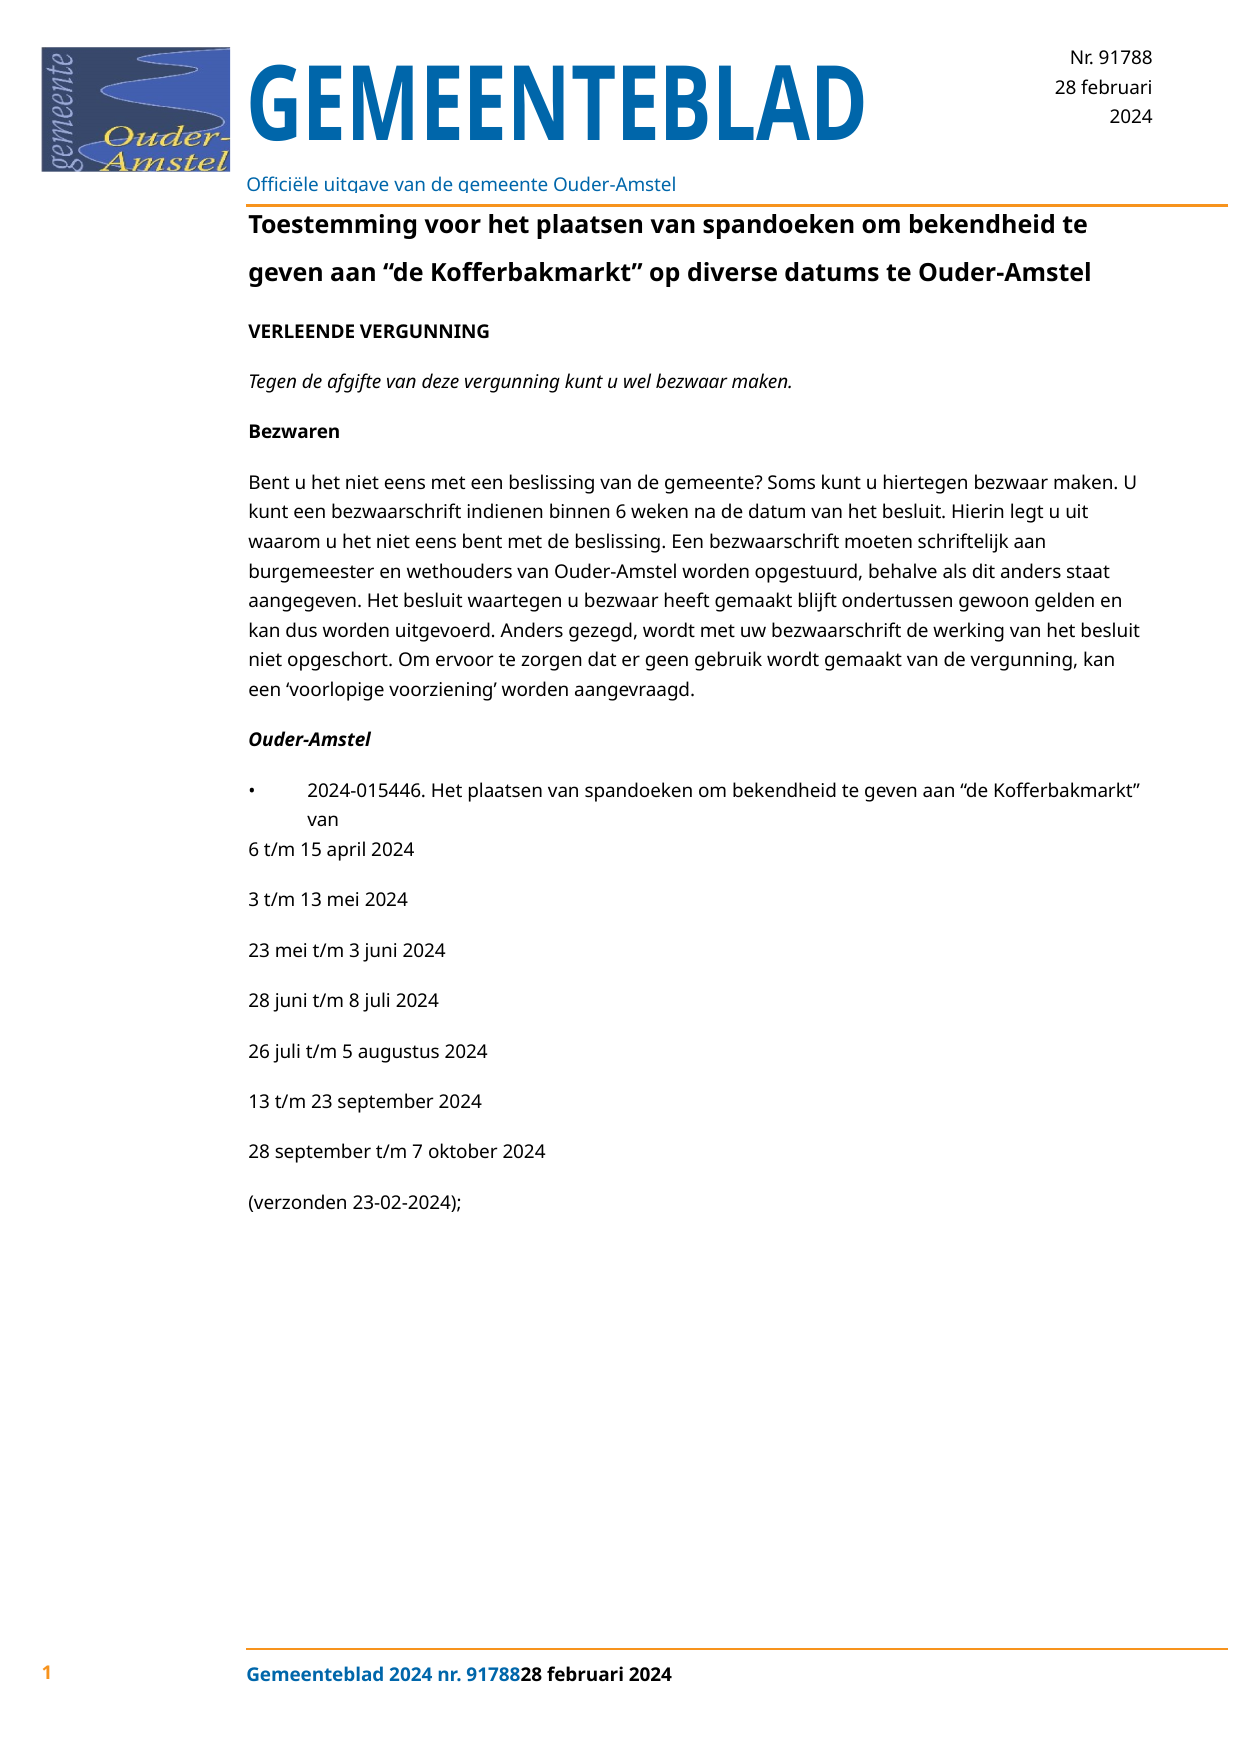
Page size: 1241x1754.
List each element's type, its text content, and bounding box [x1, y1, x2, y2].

text Toestemming voor het plaatsen van spandoeken om bekendheid te geven aan “de Kofferbakmarkt” op diverse datums te Ouder-Amstel [248, 207, 1152, 288]
text 13 t/m 23 september 2024 [248, 1088, 1152, 1114]
text 3 t/m 13 mei 2024 [248, 887, 1152, 912]
text 28 september t/m 7 oktober 2024 [248, 1139, 1152, 1164]
text 26 juli t/m 5 augustus 2024 [248, 1038, 1152, 1064]
list 2024-015446. Het plaatsen van spandoeken om bekendheid te geven aan “de Kofferbakmarkt” van [248, 777, 1152, 832]
text VERLEENDE VERGUNNING [248, 318, 1152, 344]
text Bent u het niet eens met een beslissing van de gemeente? Soms kunt u hiertegen bezwaar maken. U kunt een bezwaarschrift indienen binnen 6 weken na de datum van het besluit. Hierin legt u uit waarom u het niet eens bent met de beslissing. Een bezwaarschrift moeten schriftelijk aan burgemeester en wethouders van Ouder-Amstel worden opgestuurd, behalve als dit anders staat aangegeven. Het besluit waartegen u bezwaar heeft gemaakt blijft ondertussen gewoon gelden en kan dus worden uitgevoerd. Anders gezegd, wordt met uw bezwaarschrift de werking van het besluit niet opgeschort. Om ervoor te zorgen dat er geen gebruik wordt gemaakt van de vergunning, kan een ‘voorlopige voorziening’ worden aangevraagd. [248, 469, 1152, 702]
text Ouder-Amstel [248, 727, 1152, 752]
text 23 mei t/m 3 juni 2024 [248, 937, 1152, 963]
picture [41, 47, 231, 172]
text Tegen de afgifte van deze vergunning kunt u wel bezwaar maken. [248, 368, 1152, 394]
text 6 t/m 15 april 2024 [248, 836, 1152, 862]
text 28 juni t/m 8 juli 2024 [248, 987, 1152, 1013]
text Bezwaren [248, 419, 1152, 444]
text (verzonden 23-02-2024); [248, 1189, 1152, 1215]
